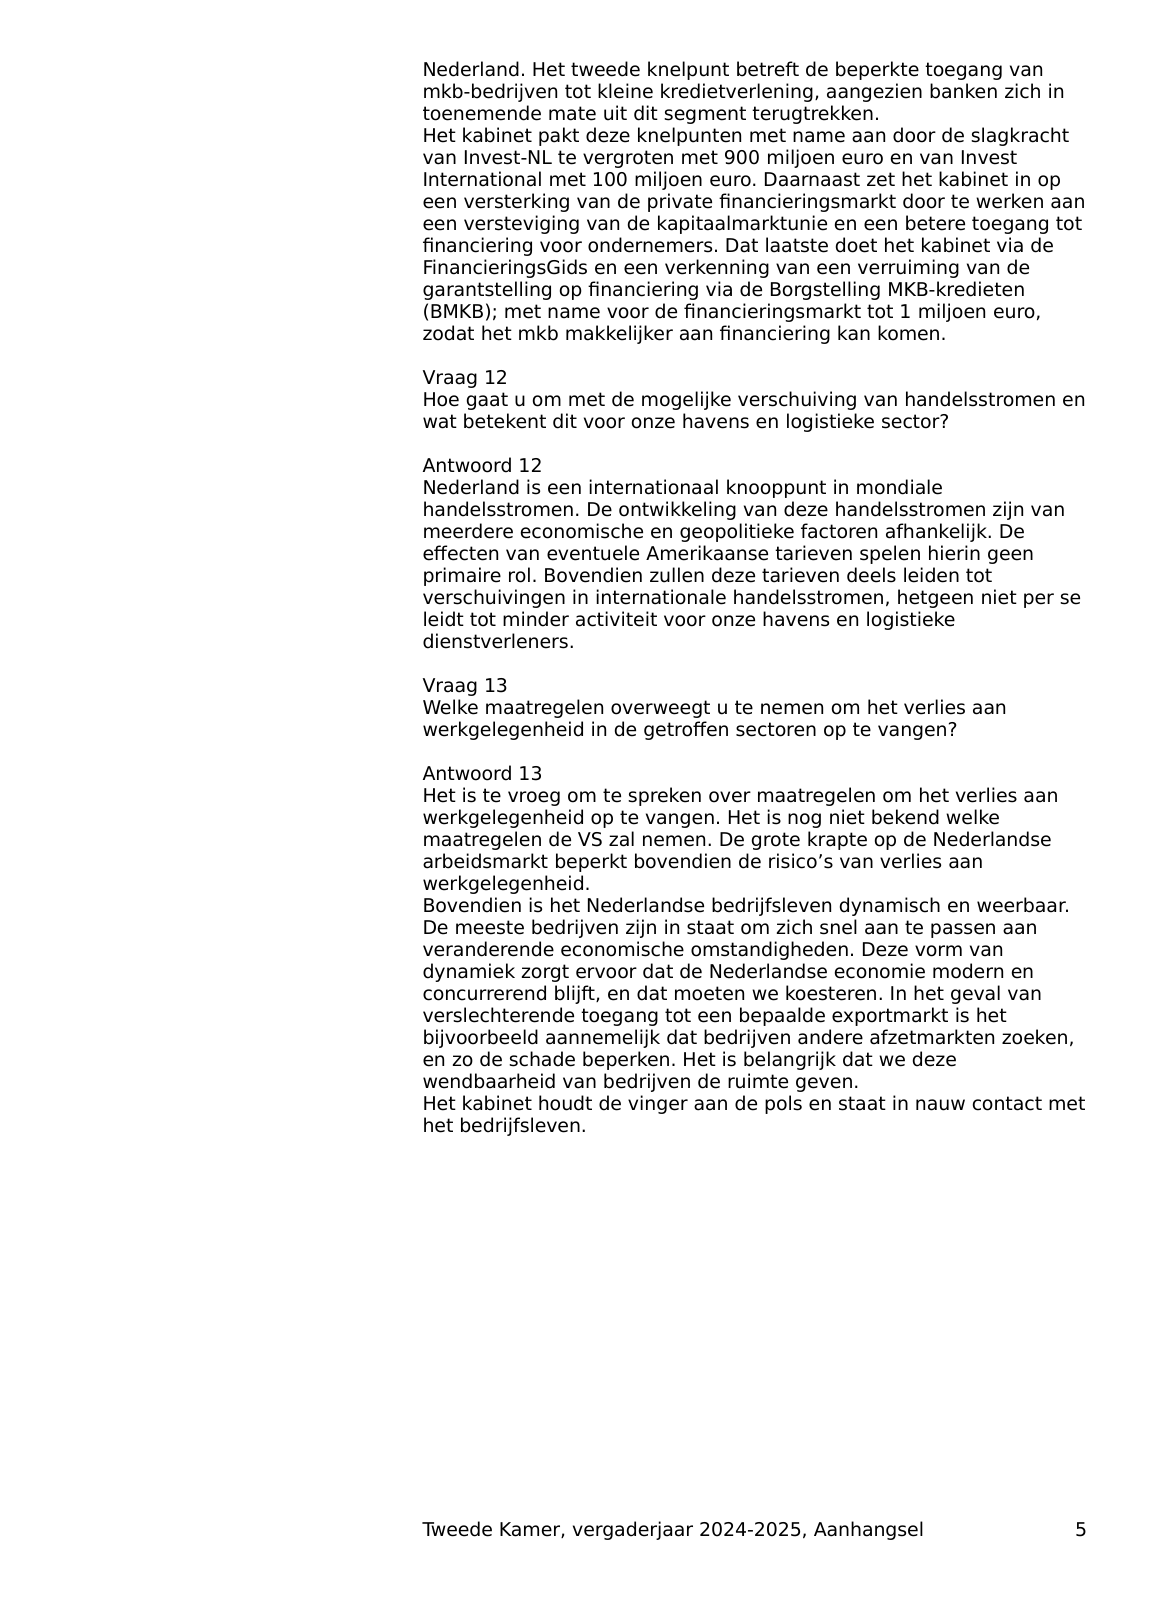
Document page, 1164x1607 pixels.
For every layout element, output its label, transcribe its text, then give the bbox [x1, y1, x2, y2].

text Het kabinet pakt deze knelpunten met name aan door de slagkracht van Invest-NL te vergroten met 900 miljoen euro en van Invest International met 100 miljoen euro. Daarnaast zet het kabinet in op een versterking van de private financieringsmarkt door te werken aan een versteviging van de kapitaalmarktunie en een betere toegang tot financiering voor ondernemers. Dat laatste doet het kabinet via de FinancieringsGids en een verkenning van een verruiming van de garantstelling op financiering via de Borgstelling MKB-kredieten (BMKB); met name voor de financieringsmarkt tot 1 miljoen euro, zodat het mkb makkelijker aan financiering kan komen. [422, 125, 1087, 345]
text Antwoord 13 [422, 763, 1087, 785]
text Vraag 13 [422, 675, 1087, 697]
text Antwoord 12 [422, 455, 1087, 477]
text Het is te vroeg om te spreken over maatregelen om het verlies aan werkgelegenheid op te vangen. Het is nog niet bekend welke maatregelen de VS zal nemen. De grote krapte op de Nederlandse arbeidsmarkt beperkt bovendien de risico’s van verlies aan werkgelegenheid. [422, 785, 1087, 895]
text Bovendien is het Nederlandse bedrijfsleven dynamisch en weerbaar. De meeste bedrijven zijn in staat om zich snel aan te passen aan veranderende economische omstandigheden. Deze vorm van dynamiek zorgt ervoor dat de Nederlandse economie modern en concurrerend blijft, en dat moeten we koesteren. In het geval van verslechterende toegang tot een bepaalde exportmarkt is het bijvoorbeeld aannemelijk dat bedrijven andere afzetmarkten zoeken, en zo de schade beperken. Het is belangrijk dat we deze wendbaarheid van bedrijven de ruimte geven. [422, 895, 1087, 1093]
text Vraag 12 [422, 367, 1087, 389]
text Welke maatregelen overweegt u te nemen om het verlies aan werkgelegenheid in de getroffen sectoren op te vangen? [422, 697, 1087, 741]
text Nederland is een internationaal knooppunt in mondiale handelsstromen. De ontwikkeling van deze handelsstromen zijn van meerdere economische en geopolitieke factoren afhankelijk. De effecten van eventuele Amerikaanse tarieven spelen hierin geen primaire rol. Bovendien zullen deze tarieven deels leiden tot verschuivingen in internationale handelsstromen, hetgeen niet per se leidt tot minder activiteit voor onze havens en logistieke dienstverleners. [422, 477, 1087, 653]
text Nederland. Het tweede knelpunt betreft de beperkte toegang van mkb-bedrijven tot kleine kredietverlening, aangezien banken zich in toenemende mate uit dit segment terugtrekken. [422, 59, 1087, 125]
text Het kabinet houdt de vinger aan de pols en staat in nauw contact met het bedrijfsleven. [422, 1093, 1087, 1137]
text Hoe gaat u om met de mogelijke verschuiving van handelsstromen en wat betekent dit voor onze havens en logistieke sector? [422, 389, 1087, 433]
